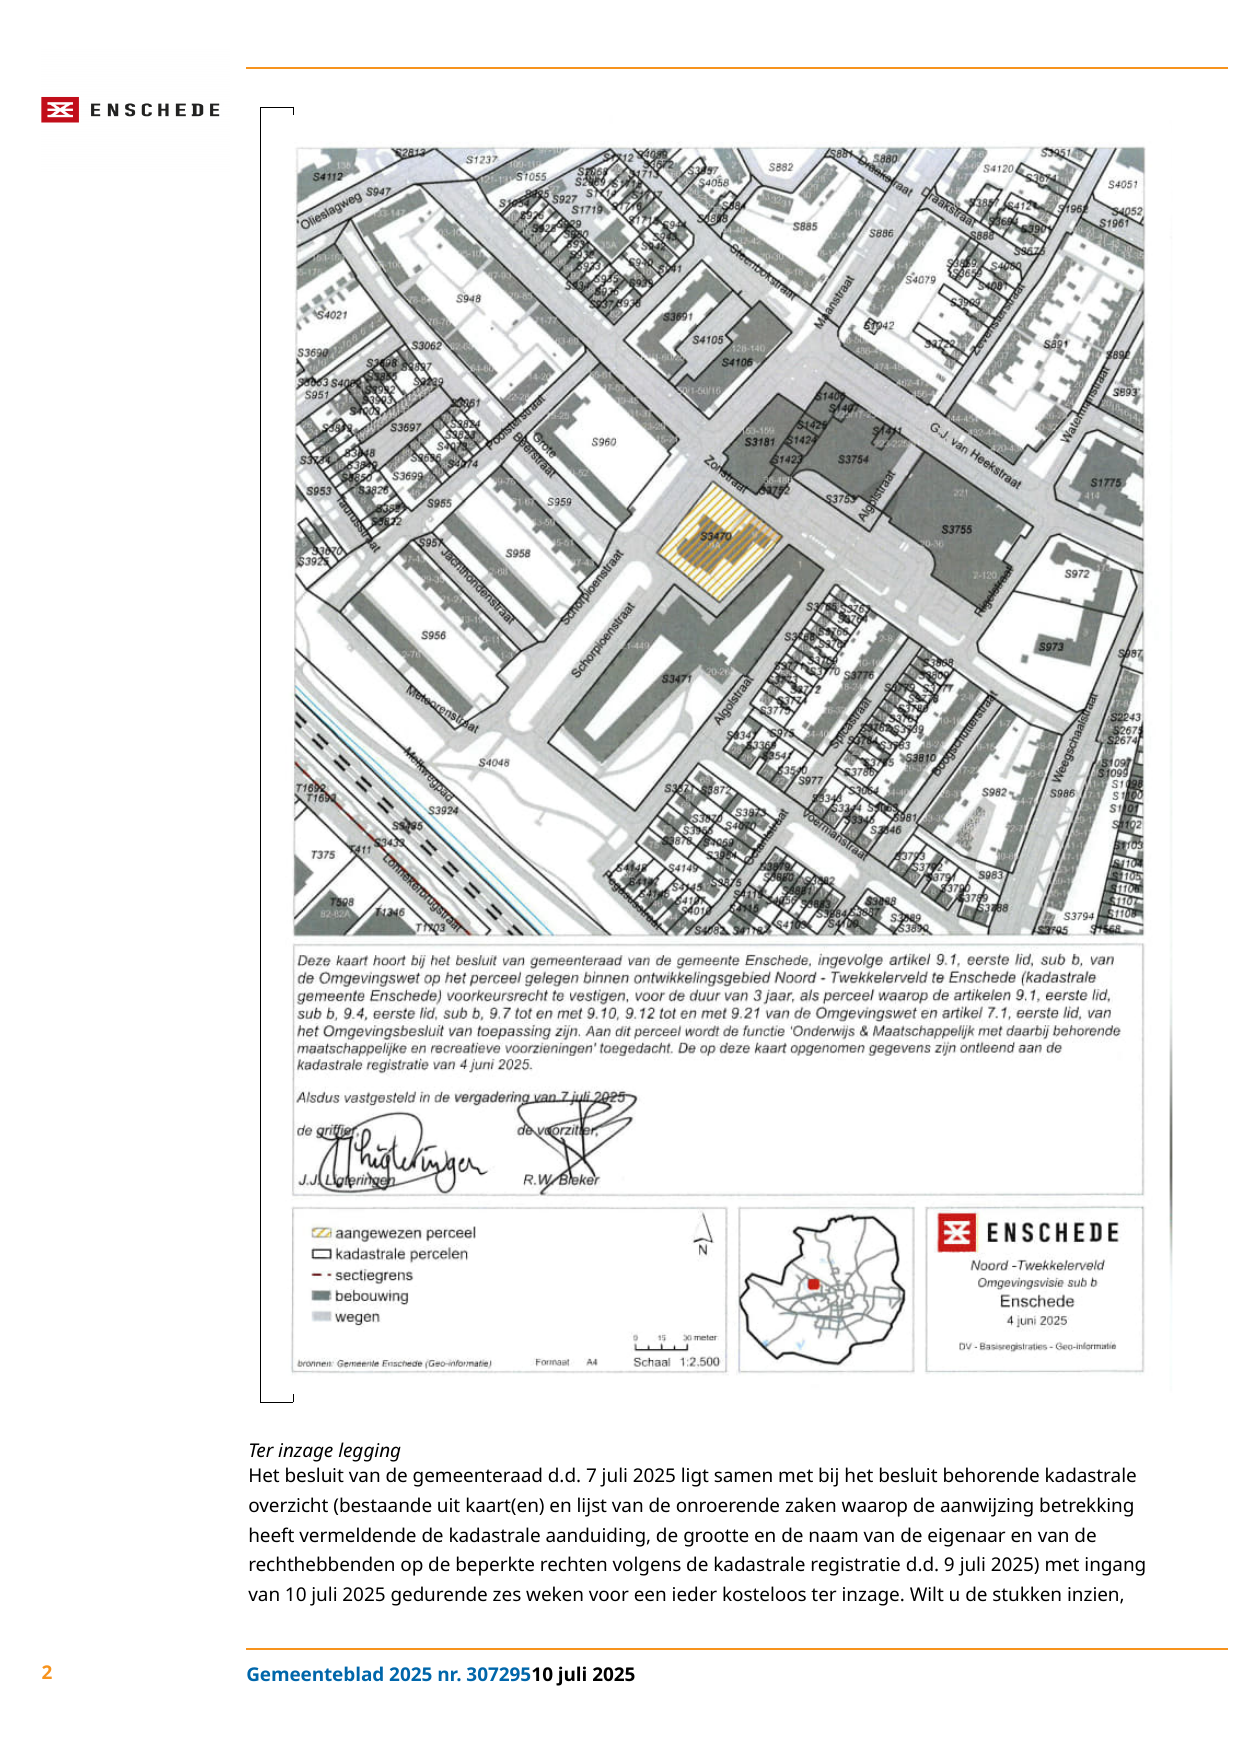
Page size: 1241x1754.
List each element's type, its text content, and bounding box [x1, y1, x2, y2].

text Ter inzage legging [248, 1437, 1152, 1463]
text Het besluit van de gemeenteraad d.d. 7 juli 2025 ligt samen met bij het besluit behorende kadastrale overzicht (bestaande uit kaart(en) en lijst van de onroerende zaken waarop de aanwijzing betrekking heeft vermeldende de kadastrale aanduiding, de grootte en de naam van de eigenaar en van de rechthebbenden op de beperkte rechten volgens de kadastrale registratie d.d. 9 juli 2025) met ingang van 10 juli 2025 gedurende zes weken voor een ieder kosteloos ter inzage. Wilt u de stukken inzien, [248, 1463, 1152, 1607]
picture [41, 47, 231, 172]
picture [268, 115, 1173, 1394]
